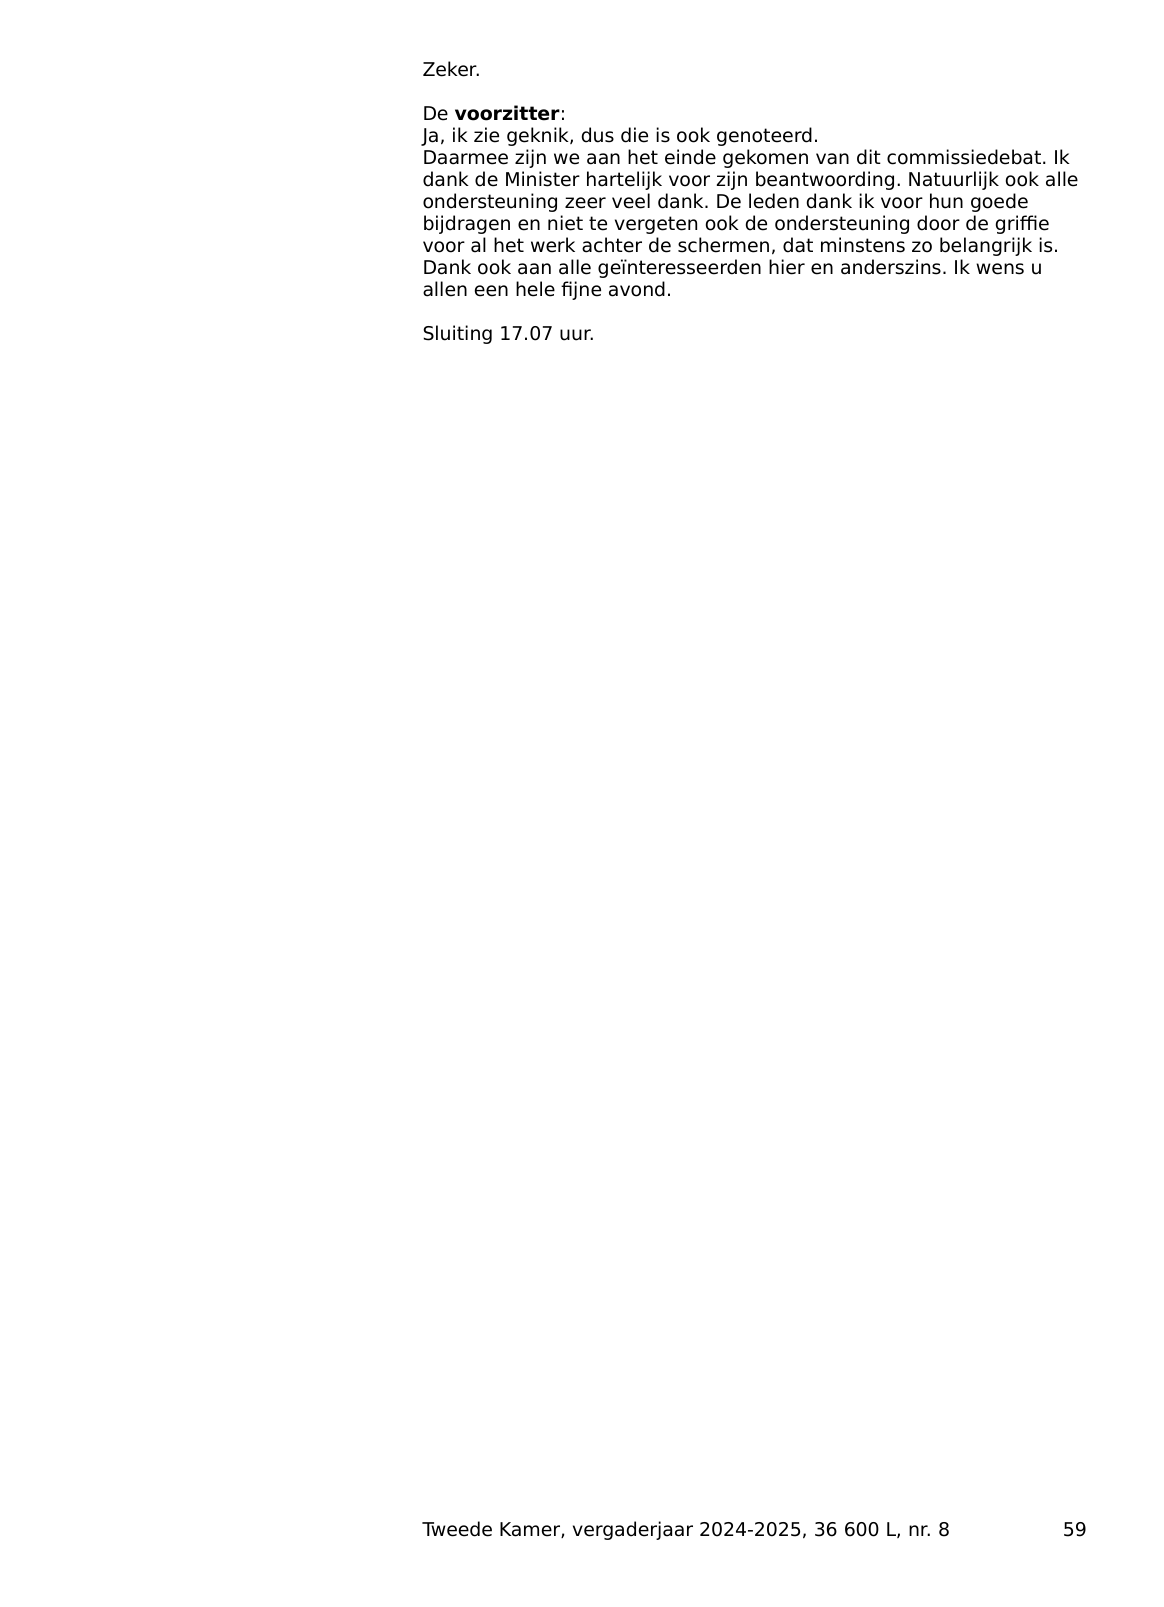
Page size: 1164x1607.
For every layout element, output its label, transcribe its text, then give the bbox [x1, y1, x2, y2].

text Zeker. [422, 59, 1087, 81]
text De voorzitter: [422, 103, 1087, 125]
text Sluiting 17.07 uur. [422, 323, 1087, 345]
text Ja, ik zie geknik, dus die is ook genoteerd. [422, 125, 1087, 147]
text Daarmee zijn we aan het einde gekomen van dit commissiedebat. Ik dank de Minister hartelijk voor zijn beantwoording. Natuurlijk ook alle ondersteuning zeer veel dank. De leden dank ik voor hun goede bijdragen en niet te vergeten ook de ondersteuning door de griffie voor al het werk achter de schermen, dat minstens zo belangrijk is. Dank ook aan alle geïnteresseerden hier en anderszins. Ik wens u allen een hele fijne avond. [422, 147, 1087, 301]
